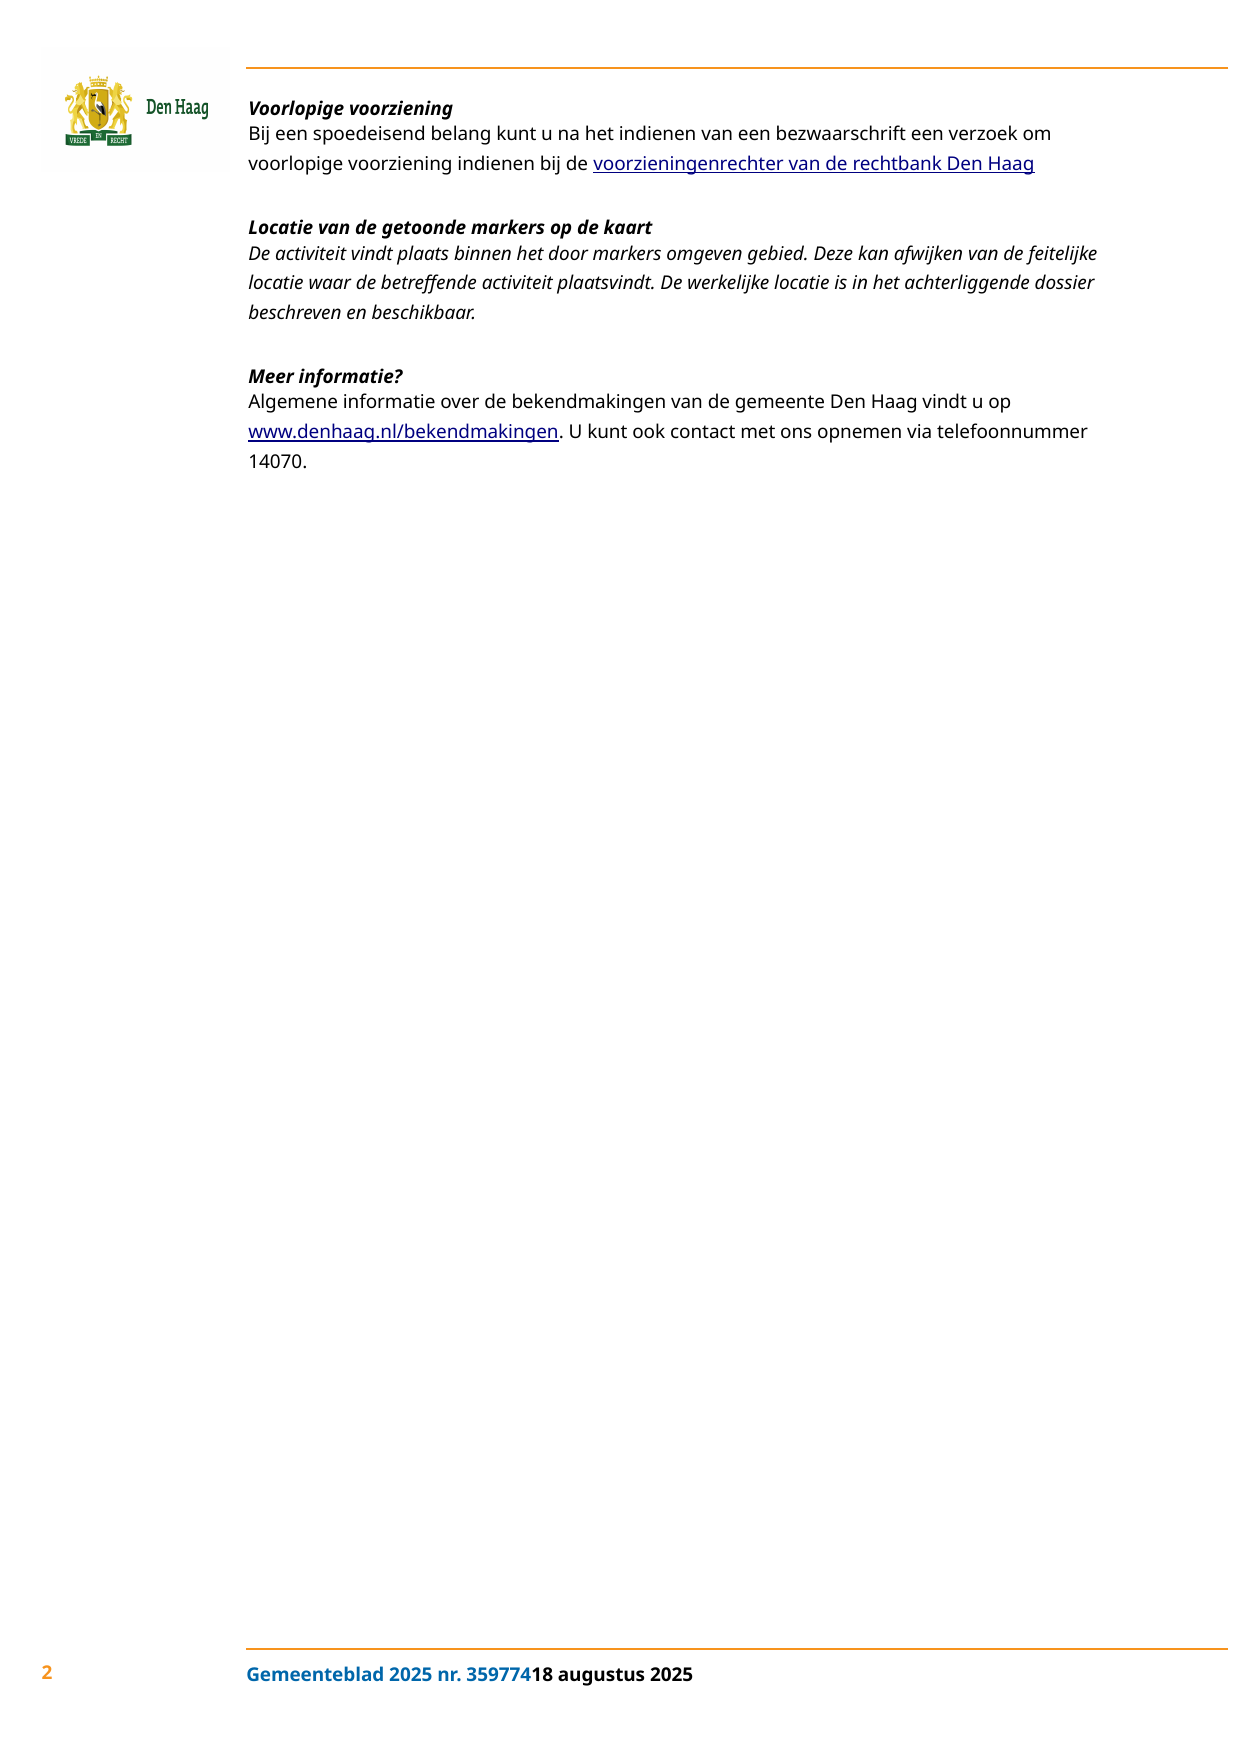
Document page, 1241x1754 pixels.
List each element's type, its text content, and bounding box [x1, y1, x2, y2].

text De activiteit vindt plaats binnen het door markers omgeven gebied. Deze kan afwijken van de feitelijke locatie waar de betreffende activiteit plaatsvindt. De werkelijke locatie is in het achterliggende dossier beschreven en beschikbaar. [248, 240, 1152, 325]
text Bij een spoedeisend belang kunt u na het indienen van een bezwaarschrift een verzoek om voorlopige voorziening indienen bij de voorzieningenrechter van de rechtbank Den Haag [248, 121, 1152, 176]
text Locatie van de getoonde markers op de kaart [248, 214, 1152, 240]
text Algemene informatie over de bekendmakingen van de gemeente Den Haag vindt u op www.denhaag.nl/bekendmakingen. U kunt ook contact met ons opnemen via telefoonnummer 14070. [248, 389, 1152, 473]
picture [41, 47, 231, 172]
text Meer informatie? [248, 363, 1152, 389]
text Voorlopige voorziening [248, 95, 1152, 121]
